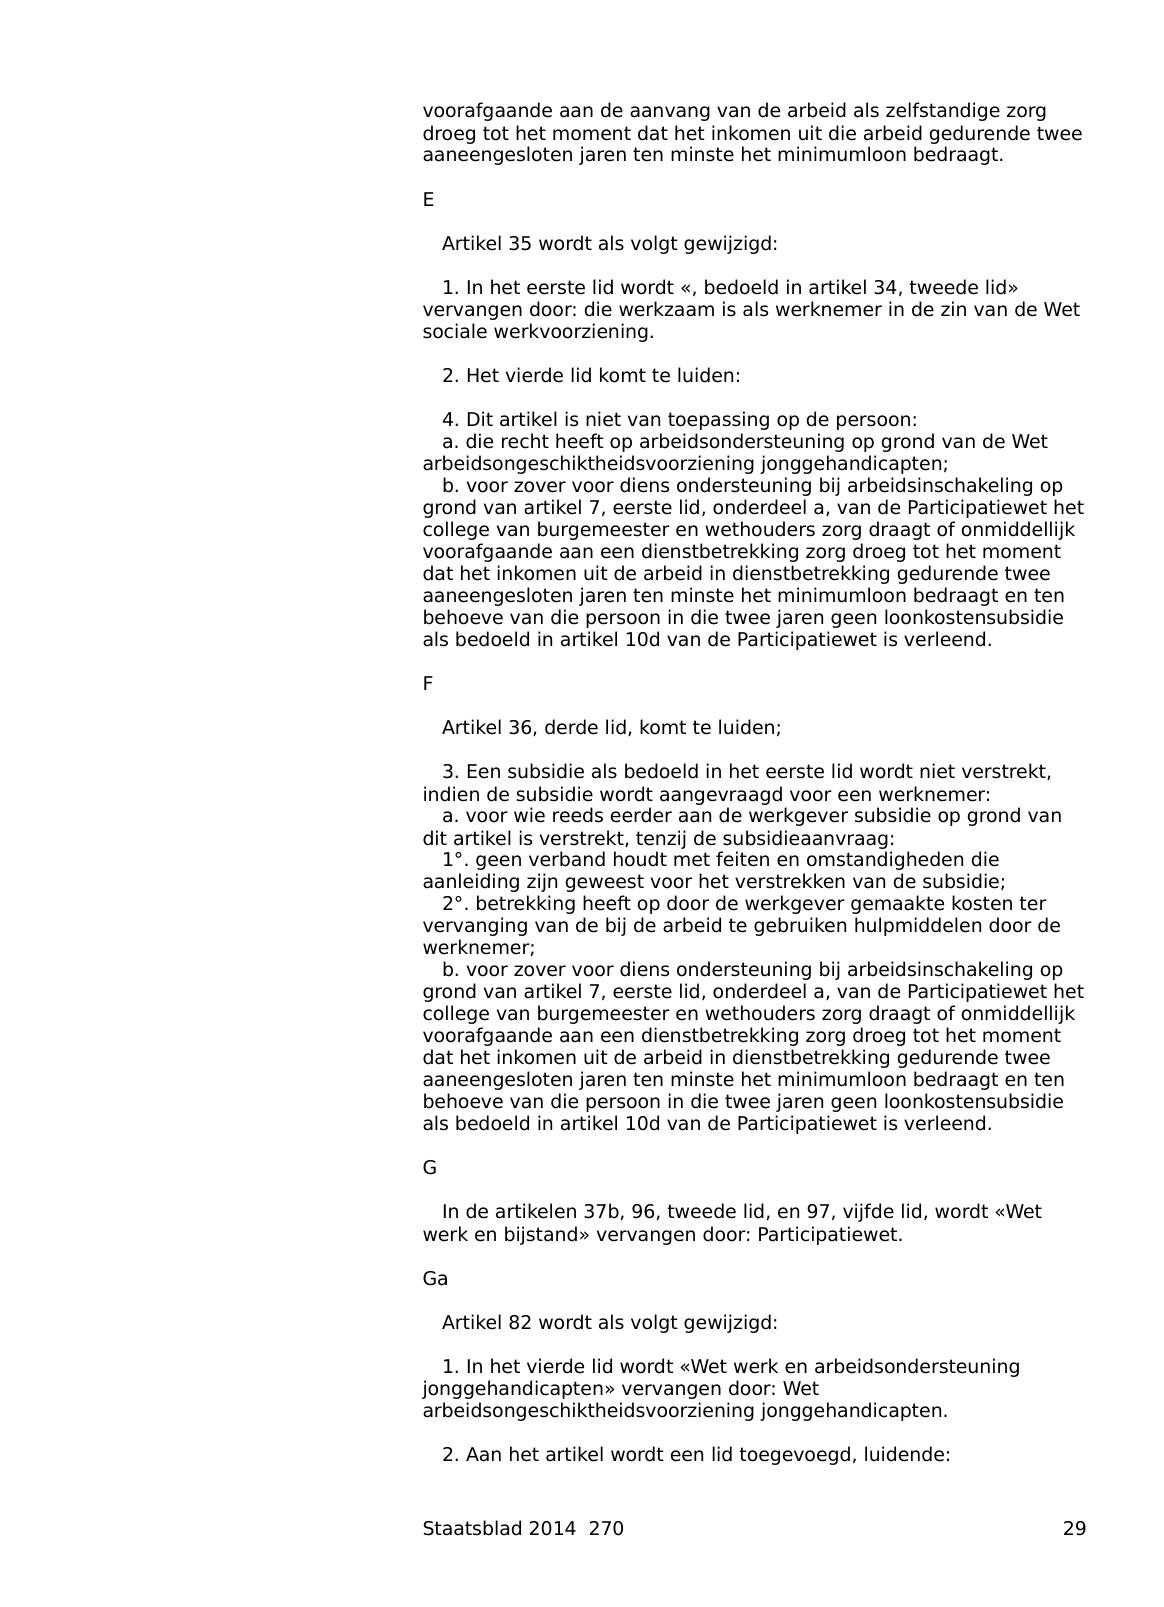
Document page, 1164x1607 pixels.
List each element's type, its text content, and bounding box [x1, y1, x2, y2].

text In de artikelen 37b, 96, tweede lid, en 97, vijfde lid, wordt «Wet werk en bijstand» vervangen door: Participatiewet. [422, 1201, 1087, 1245]
text 2. Aan het artikel wordt een lid toegevoegd, luidende: [422, 1444, 1087, 1466]
text Artikel 36, derde lid, komt te luiden; [422, 717, 1087, 739]
text 2°. betrekking heeft op door de werkgever gemaakte kosten ter vervanging van de bij de arbeid te gebruiken hulpmiddelen door de werknemer; [422, 893, 1087, 959]
text 1°. geen verband houdt met feiten en omstandigheden die aanleiding zijn geweest voor het verstrekken van de subsidie; [422, 849, 1087, 893]
text G [422, 1157, 1087, 1179]
text E [422, 188, 1087, 211]
text 1. In het eerste lid wordt «, bedoeld in artikel 34, tweede lid» vervangen door: die werkzaam is als werknemer in de zin van de Wet sociale werkvoorziening. [422, 277, 1087, 343]
text Artikel 82 wordt als volgt gewijzigd: [422, 1312, 1087, 1334]
text 4. Dit artikel is niet van toepassing op de persoon: [422, 409, 1087, 431]
text Ga [422, 1268, 1087, 1289]
text Artikel 35 wordt als volgt gewijzigd: [422, 233, 1087, 255]
text 3. Een subsidie als bedoeld in het eerste lid wordt niet verstrekt, indien de subsidie wordt aangevraagd voor een werknemer: [422, 761, 1087, 805]
text b. voor zover voor diens ondersteuning bij arbeidsinschakeling op grond van artikel 7, eerste lid, onderdeel a, van de Participatiewet het college van burgemeester en wethouders zorg draagt of onmiddellijk voorafgaande aan een dienstbetrekking zorg droeg tot het moment dat het inkomen uit de arbeid in dienstbetrekking gedurende twee aaneengesloten jaren ten minste het minimumloon bedraagt en ten behoeve van die persoon in die twee jaren geen loonkostensubsidie als bedoeld in artikel 10d van de Participatiewet is verleend. [422, 959, 1087, 1135]
text b. voor zover voor diens ondersteuning bij arbeidsinschakeling op grond van artikel 7, eerste lid, onderdeel a, van de Participatiewet het college van burgemeester en wethouders zorg draagt of onmiddellijk voorafgaande aan een dienstbetrekking zorg droeg tot het moment dat het inkomen uit de arbeid in dienstbetrekking gedurende twee aaneengesloten jaren ten minste het minimumloon bedraagt en ten behoeve van die persoon in die twee jaren geen loonkostensubsidie als bedoeld in artikel 10d van de Participatiewet is verleend. [422, 475, 1087, 651]
text F [422, 673, 1087, 695]
text voorafgaande aan de aanvang van de arbeid als zelfstandige zorg droeg tot het moment dat het inkomen uit die arbeid gedurende twee aaneengesloten jaren ten minste het minimumloon bedraagt. [422, 100, 1087, 166]
text a. voor wie reeds eerder aan de werkgever subsidie op grond van dit artikel is verstrekt, tenzij de subsidieaanvraag: [422, 805, 1087, 849]
text 2. Het vierde lid komt te luiden: [422, 365, 1087, 387]
text 1. In het vierde lid wordt «Wet werk en arbeidsondersteuning jonggehandicapten» vervangen door: Wet arbeidsongeschiktheidsvoorziening jonggehandicapten. [422, 1356, 1087, 1422]
text a. die recht heeft op arbeidsondersteuning op grond van de Wet arbeidsongeschiktheidsvoorziening jonggehandicapten; [422, 431, 1087, 475]
